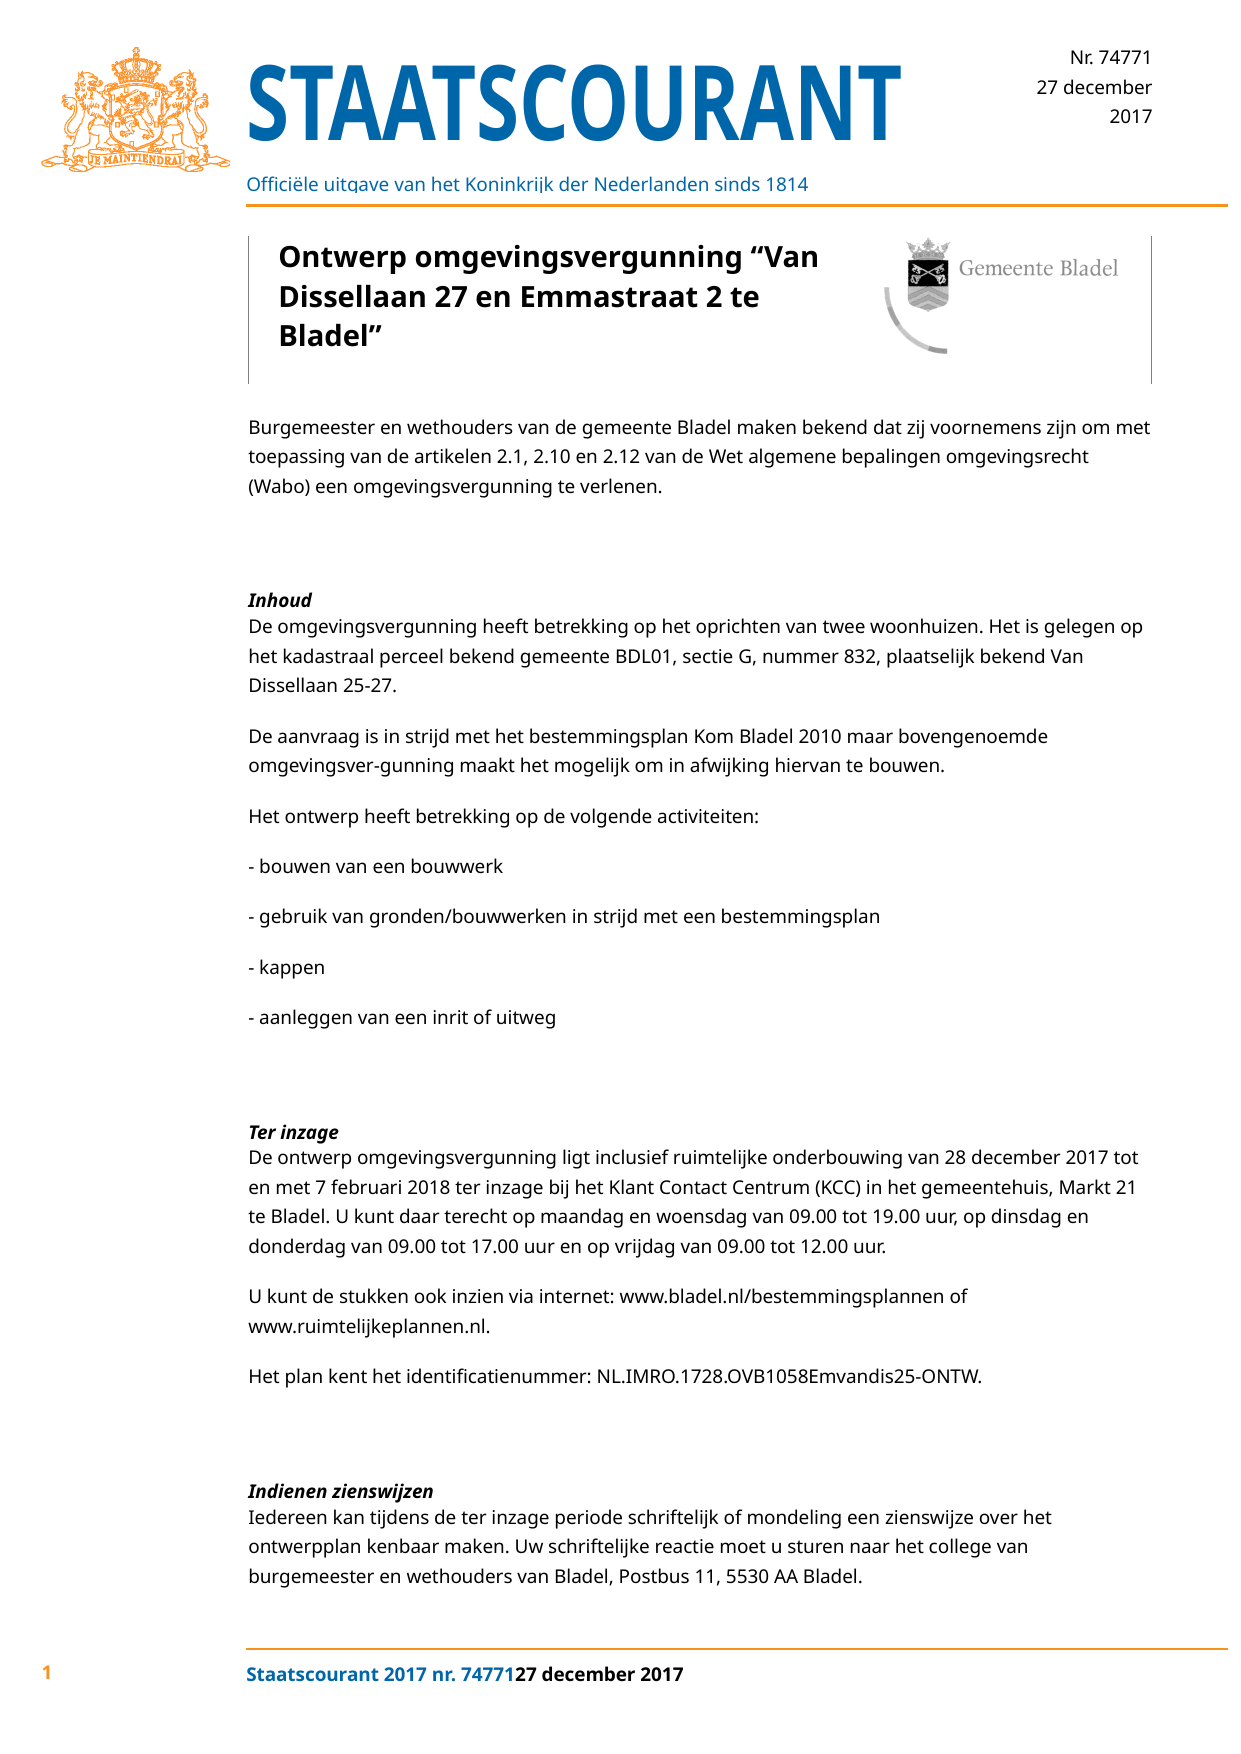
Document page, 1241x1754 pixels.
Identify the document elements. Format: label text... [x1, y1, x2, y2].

text - bouwen van een bouwwerk [248, 853, 1152, 879]
text Burgemeester en wethouders van de gemeente Bladel maken bekend dat zij voornemens zijn om met toepassing van de artikelen 2.1, 2.10 en 2.12 van de Wet algemene bepalingen omgevingsrecht (Wabo) een omgevingsvergunning te verlenen. [248, 414, 1152, 499]
text - gebruik van gronden/bouwwerken in strijd met een bestemmingsplan [248, 904, 1152, 929]
picture [41, 47, 231, 172]
text Iedereen kan tijdens de ter inzage periode schriftelijk of mondeling een zienswijze over het ontwerpplan kenbaar maken. Uw schriftelijke reactie moet u sturen naar het college van burgemeester en wethouders van Bladel, Postbus 11, 5530 AA Bladel. [248, 1504, 1152, 1589]
text Het ontwerp heeft betrekking op de volgende activiteiten: [248, 803, 1152, 828]
text Het plan kent het identificatienummer: NL.IMRO.1728.OVB1058Emvandis25-ONTW. [248, 1364, 1152, 1389]
table_header Ontwerp omgevingsvergunning “Van Dissellaan 27 en Emmastraat 2 te Bladel” [249, 236, 850, 384]
text De aanvraag is in strijd met het bestemmingsplan Kom Bladel 2010 maar bovengenoemde omgevingsver-gunning maakt het mogelijk om in afwijking hiervan te bouwen. [248, 723, 1152, 778]
text - kappen [248, 954, 1152, 980]
text De ontwerp omgevingsvergunning ligt inclusief ruimtelijke onderbouwing van 28 december 2017 tot en met 7 februari 2018 ter inzage bij het Klant Contact Centrum (KCC) in het gemeentehuis, Markt 21 te Bladel. U kunt daar terecht op maandag en woensdag van 09.00 tot 19.00 uur, op dinsdag en donderdag van 09.00 tot 17.00 uur en op vrijdag van 09.00 tot 12.00 uur. [248, 1144, 1152, 1259]
text Inhoud [248, 587, 1152, 613]
text - aanleggen van een inrit of uitweg [248, 1004, 1152, 1030]
table_header [850, 236, 1151, 384]
text Ter inzage [248, 1119, 1152, 1144]
picture [882, 236, 1119, 355]
text Indienen zienswijzen [248, 1478, 1152, 1504]
text U kunt de stukken ook inzien via internet: www.bladel.nl/bestemmingsplannen of www.ruimtelijkeplannen.nl. [248, 1284, 1152, 1339]
text De omgevingsvergunning heeft betrekking op het oprichten van twee woonhuizen. Het is gelegen op het kadastraal perceel bekend gemeente BDL01, sectie G, nummer 832, plaatselijk bekend Van Dissellaan 25-27. [248, 613, 1152, 698]
